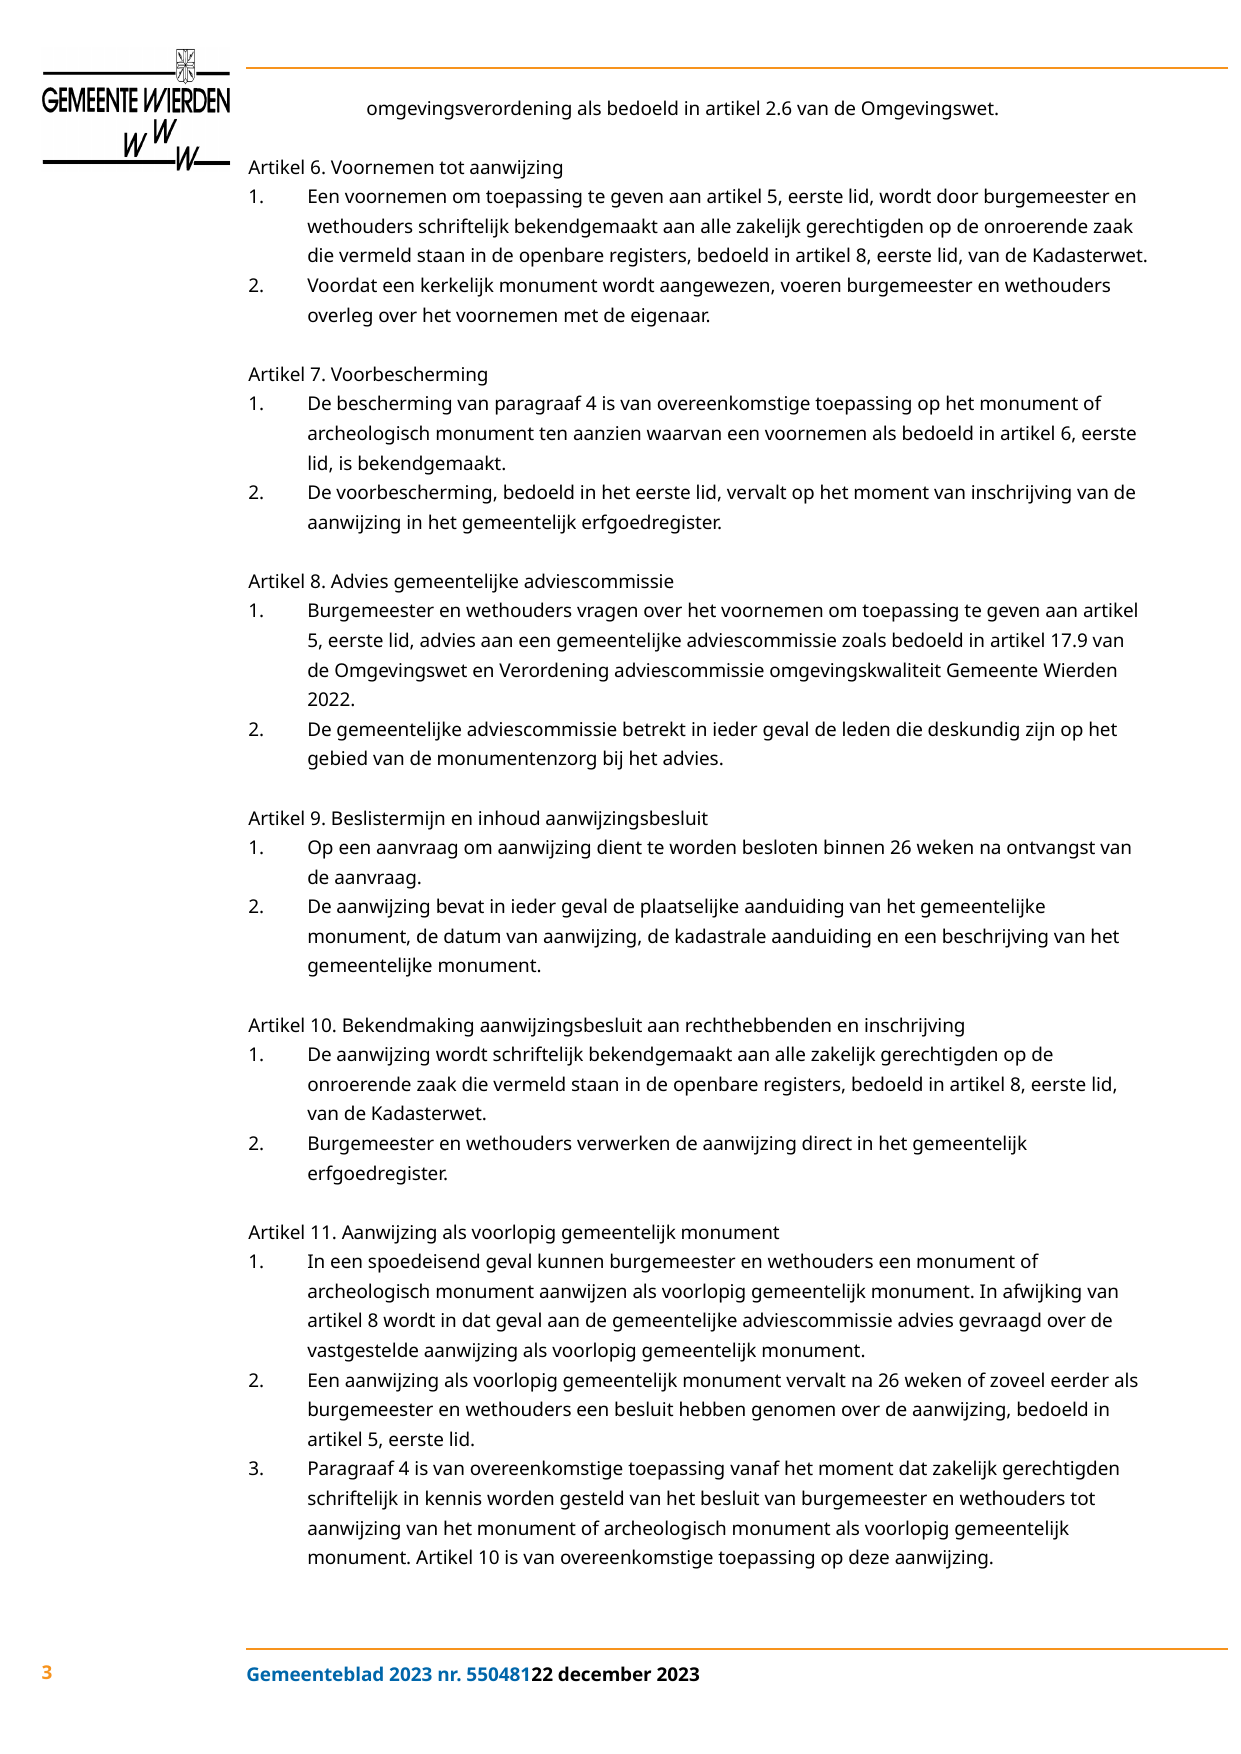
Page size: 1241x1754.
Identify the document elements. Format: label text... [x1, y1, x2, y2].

list De aanwijzing wordt schriftelijk bekendgemaakt aan alle zakelijk gerechtigden op de onroerende zaak die vermeld staan in de openbare registers, bedoeld in artikel 8, eerste lid, van de Kadasterwet. [248, 1041, 1152, 1126]
list Een aanwijzing als voorlopig gemeentelijk monument vervalt na 26 weken of zoveel eerder als burgemeester en wethouders een besluit hebben genomen over de aanwijzing, bedoeld in artikel 5, eerste lid. [248, 1367, 1152, 1452]
text Artikel 11. Aanwijzing als voorlopig gemeentelijk monument [248, 1219, 1152, 1245]
text Artikel 10. Bekendmaking aanwijzingsbesluit aan rechthebbenden en inschrijving [248, 1012, 1152, 1038]
list De voorbescherming, bedoeld in het eerste lid, vervalt op het moment van inschrijving van de aanwijzing in het gemeentelijk erfgoedregister. [248, 479, 1152, 535]
list Op een aanvraag om aanwijzing dient te worden besloten binnen 26 weken na ontvangst van de aanvraag. [248, 834, 1152, 890]
text Artikel 7. Voorbescherming [248, 361, 1152, 387]
picture [41, 47, 231, 172]
text Artikel 9. Beslistermijn en inhoud aanwijzingsbesluit [248, 805, 1152, 831]
list Paragraaf 4 is van overeenkomstige toepassing vanaf het moment dat zakelijk gerechtigden schriftelijk in kennis worden gesteld van het besluit van burgemeester en wethouders tot aanwijzing van het monument of archeologisch monument als voorlopig gemeentelijk monument. Artikel 10 is van overeenkomstige toepassing op deze aanwijzing. [248, 1456, 1152, 1570]
list De gemeentelijke adviescommissie betrekt in ieder geval de leden die deskundig zijn op het gebied van de monumentenzorg bij het advies. [248, 716, 1152, 771]
list De bescherming van paragraaf 4 is van overeenkomstige toepassing op het monument of archeologisch monument ten aanzien waarvan een voornemen als bedoeld in artikel 6, eerste lid, is bekendgemaakt. [248, 391, 1152, 476]
list Burgemeester en wethouders vragen over het voornemen om toepassing te geven aan artikel 5, eerste lid, advies aan een gemeentelijke adviescommissie zoals bedoeld in artikel 17.9 van de Omgevingswet en Verordening adviescommissie omgevingskwaliteit Gemeente Wierden 2022. [248, 598, 1152, 712]
list omgevingsverordening als bedoeld in artikel 2.6 van de Omgevingswet. [307, 95, 1152, 121]
list In een spoedeisend geval kunnen burgemeester en wethouders een monument of archeologisch monument aanwijzen als voorlopig gemeentelijk monument. In afwijking van artikel 8 wordt in dat geval aan de gemeentelijke adviescommissie advies gevraagd over de vastgestelde aanwijzing als voorlopig gemeentelijk monument. [248, 1248, 1152, 1363]
list Een voornemen om toepassing te geven aan artikel 5, eerste lid, wordt door burgemeester en wethouders schriftelijk bekendgemaakt aan alle zakelijk gerechtigden op de onroerende zaak die vermeld staan in de openbare registers, bedoeld in artikel 8, eerste lid, van de Kadasterwet. [248, 183, 1152, 268]
list Burgemeester en wethouders verwerken de aanwijzing direct in het gemeentelijk erfgoedregister. [248, 1130, 1152, 1186]
list De aanwijzing bevat in ieder geval de plaatselijke aanduiding van het gemeentelijke monument, de datum van aanwijzing, de kadastrale aanduiding en een beschrijving van het gemeentelijke monument. [248, 893, 1152, 978]
text Artikel 8. Advies gemeentelijke adviescommissie [248, 568, 1152, 594]
list Voordat een kerkelijk monument wordt aangewezen, voeren burgemeester en wethouders overleg over het voornemen met de eigenaar. [248, 272, 1152, 328]
text Artikel 6. Voornemen tot aanwijzing [248, 154, 1152, 180]
